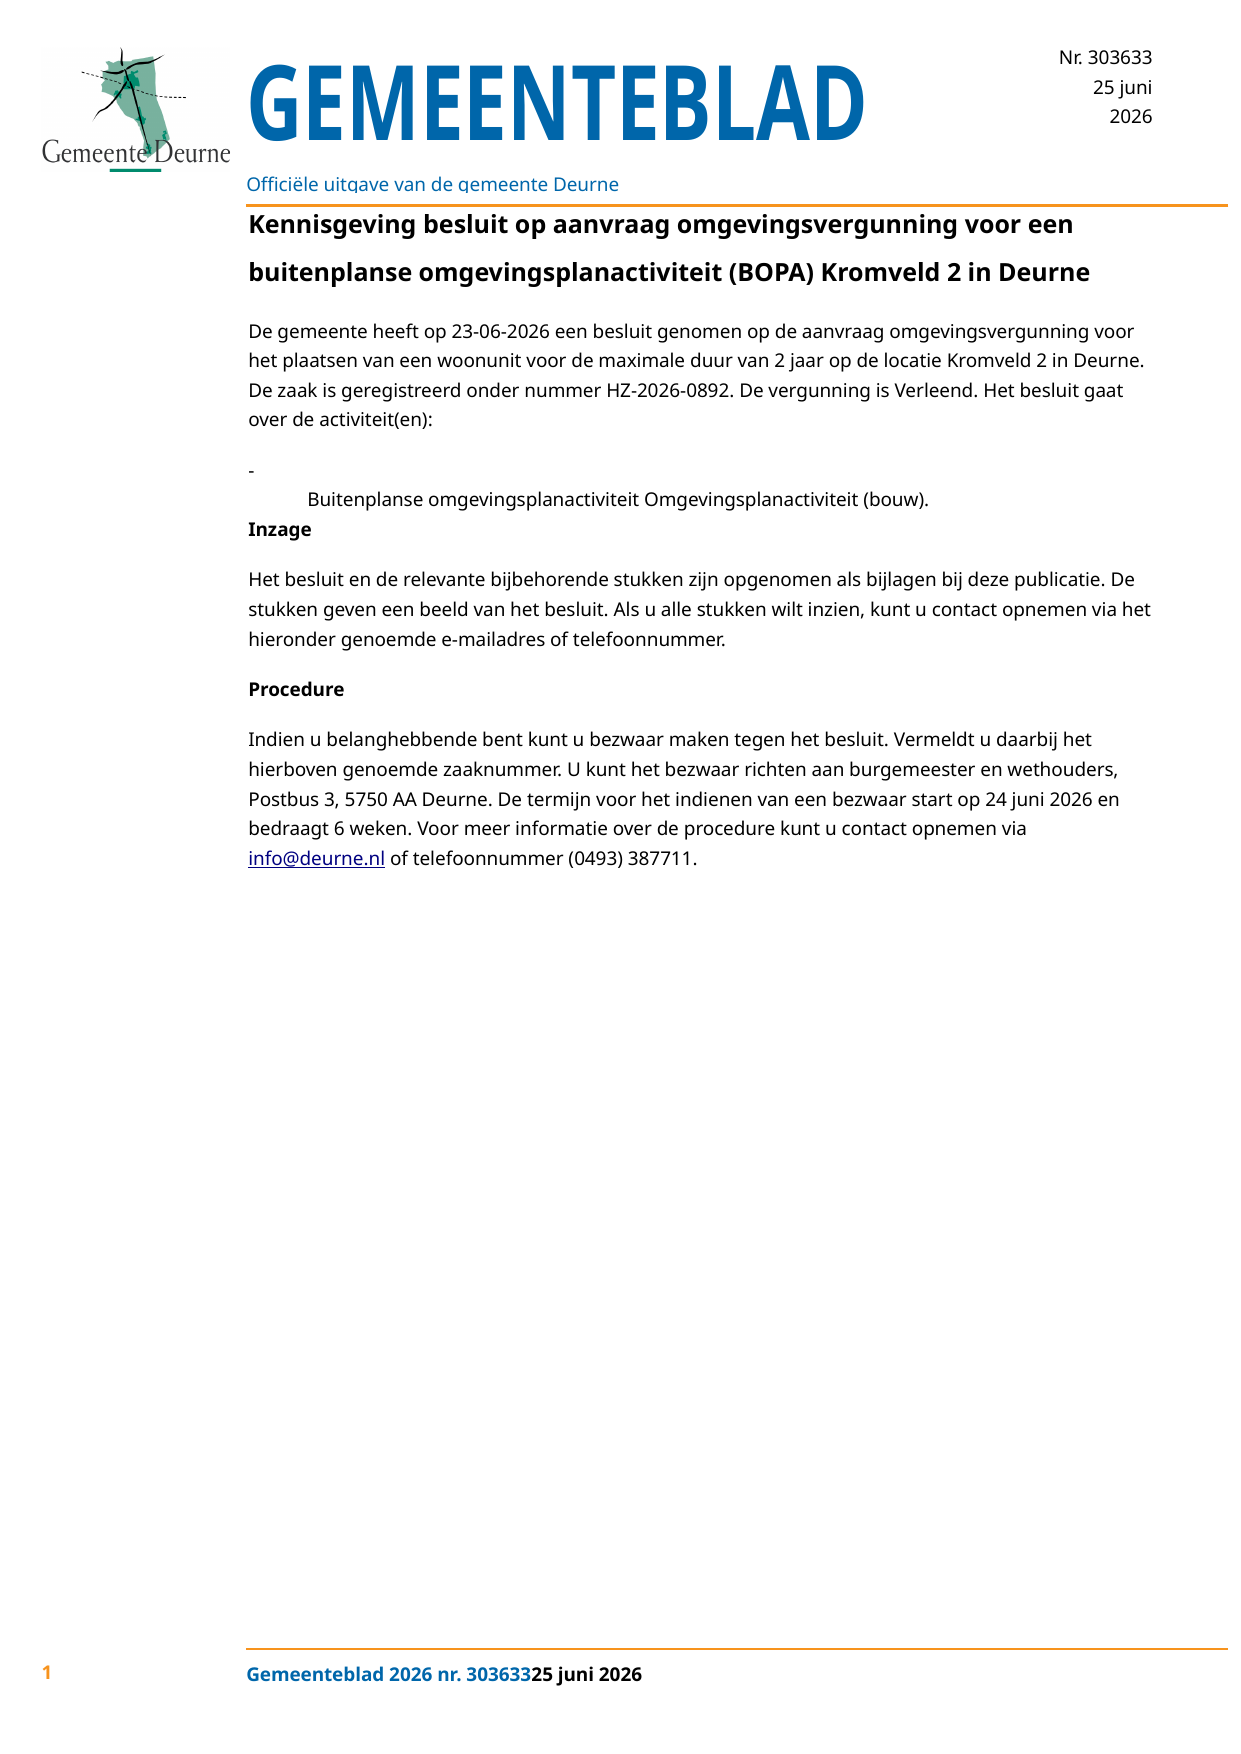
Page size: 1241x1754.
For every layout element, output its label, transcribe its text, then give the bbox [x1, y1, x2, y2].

text Procedure [248, 676, 1152, 702]
list Buitenplanse omgevingsplanactiviteit Omgevingsplanactiviteit (bouw). [248, 487, 1152, 512]
text Kennisgeving besluit op aanvraag omgevingsvergunning voor een buitenplanse omgevingsplanactiviteit (BOPA) Kromveld 2 in Deurne [248, 207, 1152, 288]
text Indien u belanghebbende bent kunt u bezwaar maken tegen het besluit. Vermeldt u daarbij het hierboven genoemde zaaknummer. U kunt het bezwaar richten aan burgemeester en wethouders, Postbus 3, 5750 AA Deurne. De termijn voor het indienen van een bezwaar start op 24 juni 2026 en bedraagt 6 weken. Voor meer informatie over de procedure kunt u contact opnemen via info@deurne.nl of telefoonnummer (0493) 387711. [248, 727, 1152, 871]
text Het besluit en de relevante bijbehorende stukken zijn opgenomen als bijlagen bij deze publicatie. De stukken geven een beeld van het besluit. Als u alle stukken wilt inzien, kunt u contact opnemen via het hieronder genoemde e-mailadres of telefoonnummer. [248, 567, 1152, 652]
picture [41, 47, 231, 172]
text De gemeente heeft op 23-06-2026 een besluit genomen op de aanvraag omgevingsvergunning voor het plaatsen van een woonunit voor de maximale duur van 2 jaar op de locatie Kromveld 2 in Deurne. De zaak is geregistreerd onder nummer HZ-2026-0892. De vergunning is Verleend. Het besluit gaat over de activiteit(en): [248, 318, 1152, 432]
text Inzage [248, 516, 1152, 542]
